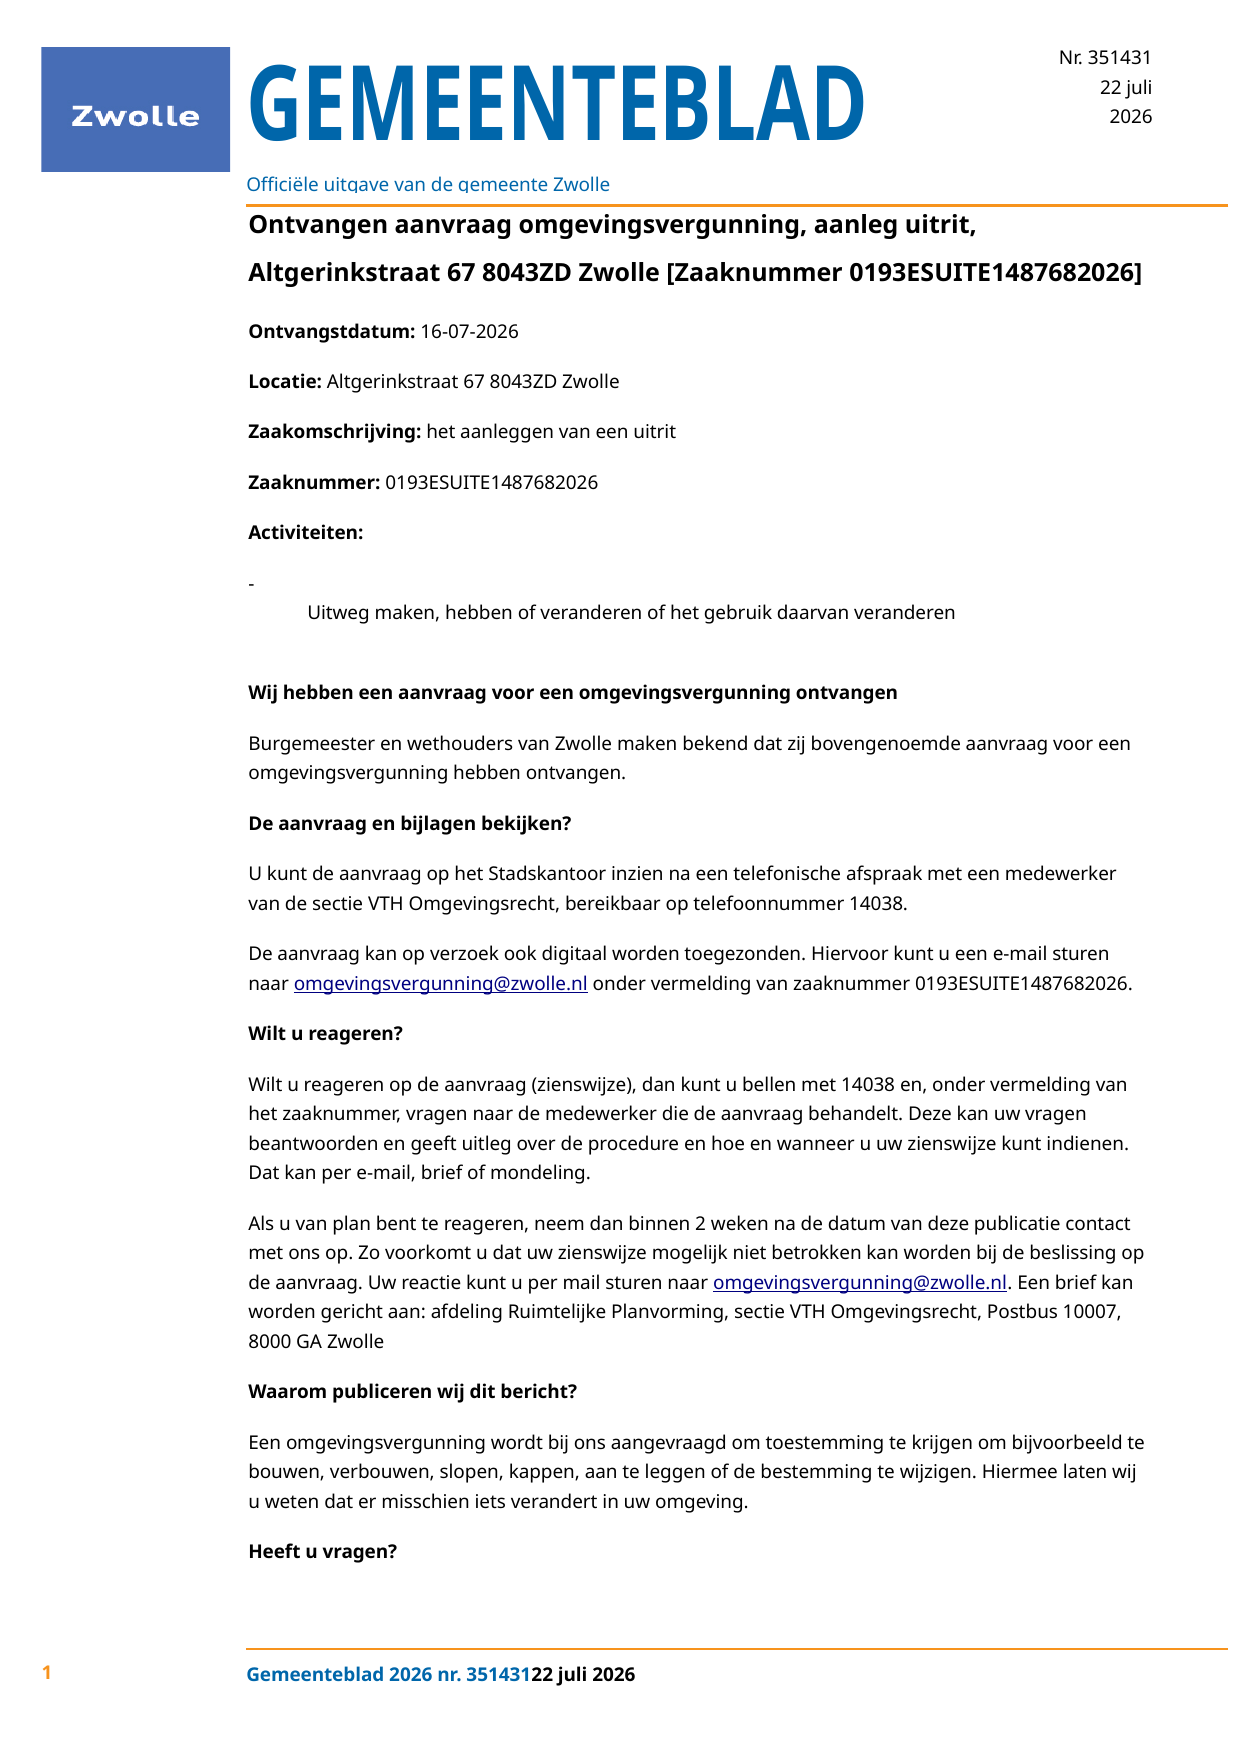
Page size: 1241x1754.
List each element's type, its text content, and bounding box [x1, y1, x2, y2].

text Zaakomschrijving: het aanleggen van een uitrit [248, 419, 1152, 444]
text Burgemeester en wethouders van Zwolle maken bekend dat zij bovengenoemde aanvraag voor een omgevingsvergunning hebben ontvangen. [248, 730, 1152, 785]
text Waarom publiceren wij dit bericht? [248, 1379, 1152, 1404]
text Ontvangen aanvraag omgevingsvergunning, aanleg uitrit, Altgerinkstraat 67 8043ZD Zwolle [Zaaknummer 0193ESUITE1487682026] [248, 207, 1152, 288]
text De aanvraag kan op verzoek ook digitaal worden toegezonden. Hiervoor kunt u een e-mail sturen naar omgevingsvergunning@zwolle.nl onder vermelding van zaaknummer 0193ESUITE1487682026. [248, 940, 1152, 996]
text U kunt de aanvraag op het Stadskantoor inzien na een telefonische afspraak met een medewerker van de sectie VTH Omgevingsrecht, bereikbaar op telefoonnummer 14038. [248, 860, 1152, 916]
text Wilt u reageren? [248, 1020, 1152, 1046]
text De aanvraag en bijlagen bekijken? [248, 810, 1152, 836]
text Wilt u reageren op de aanvraag (zienswijze), dan kunt u bellen met 14038 en, onder vermelding van het zaaknummer, vragen naar de medewerker die de aanvraag behandelt. Deze kan uw vragen beantwoorden en geeft uitleg over de procedure en hoe en wanneer u uw zienswijze kunt indienen. Dat kan per e-mail, brief of mondeling. [248, 1071, 1152, 1185]
text Een omgevingsvergunning wordt bij ons aangevraagd om toestemming te krijgen om bijvoorbeeld te bouwen, verbouwen, slopen, kappen, aan te leggen of de bestemming te wijzigen. Hiermee laten wij u weten dat er misschien iets verandert in uw omgeving. [248, 1429, 1152, 1514]
text Ontvangstdatum: 16-07-2026 [248, 318, 1152, 344]
text Wij hebben een aanvraag voor een omgevingsvergunning ontvangen [248, 679, 1152, 705]
text Zaaknummer: 0193ESUITE1487682026 [248, 469, 1152, 495]
picture [41, 47, 231, 172]
text Locatie: Altgerinkstraat 67 8043ZD Zwolle [248, 368, 1152, 394]
text Als u van plan bent te reageren, neem dan binnen 2 weken na de datum van deze publicatie contact met ons op. Zo voorkomt u dat uw zienswijze mogelijk niet betrokken kan worden bij de beslissing op de aanvraag. Uw reactie kunt u per mail sturen naar omgevingsvergunning@zwolle.nl. Een brief kan worden gericht aan: afdeling Ruimtelijke Planvorming, sectie VTH Omgevingsrecht, Postbus 10007, 8000 GA Zwolle [248, 1210, 1152, 1354]
text Heeft u vragen? [248, 1539, 1152, 1564]
text Activiteiten: [248, 519, 1152, 545]
list Uitweg maken, hebben of veranderen of het gebruik daarvan veranderen [248, 599, 1152, 625]
